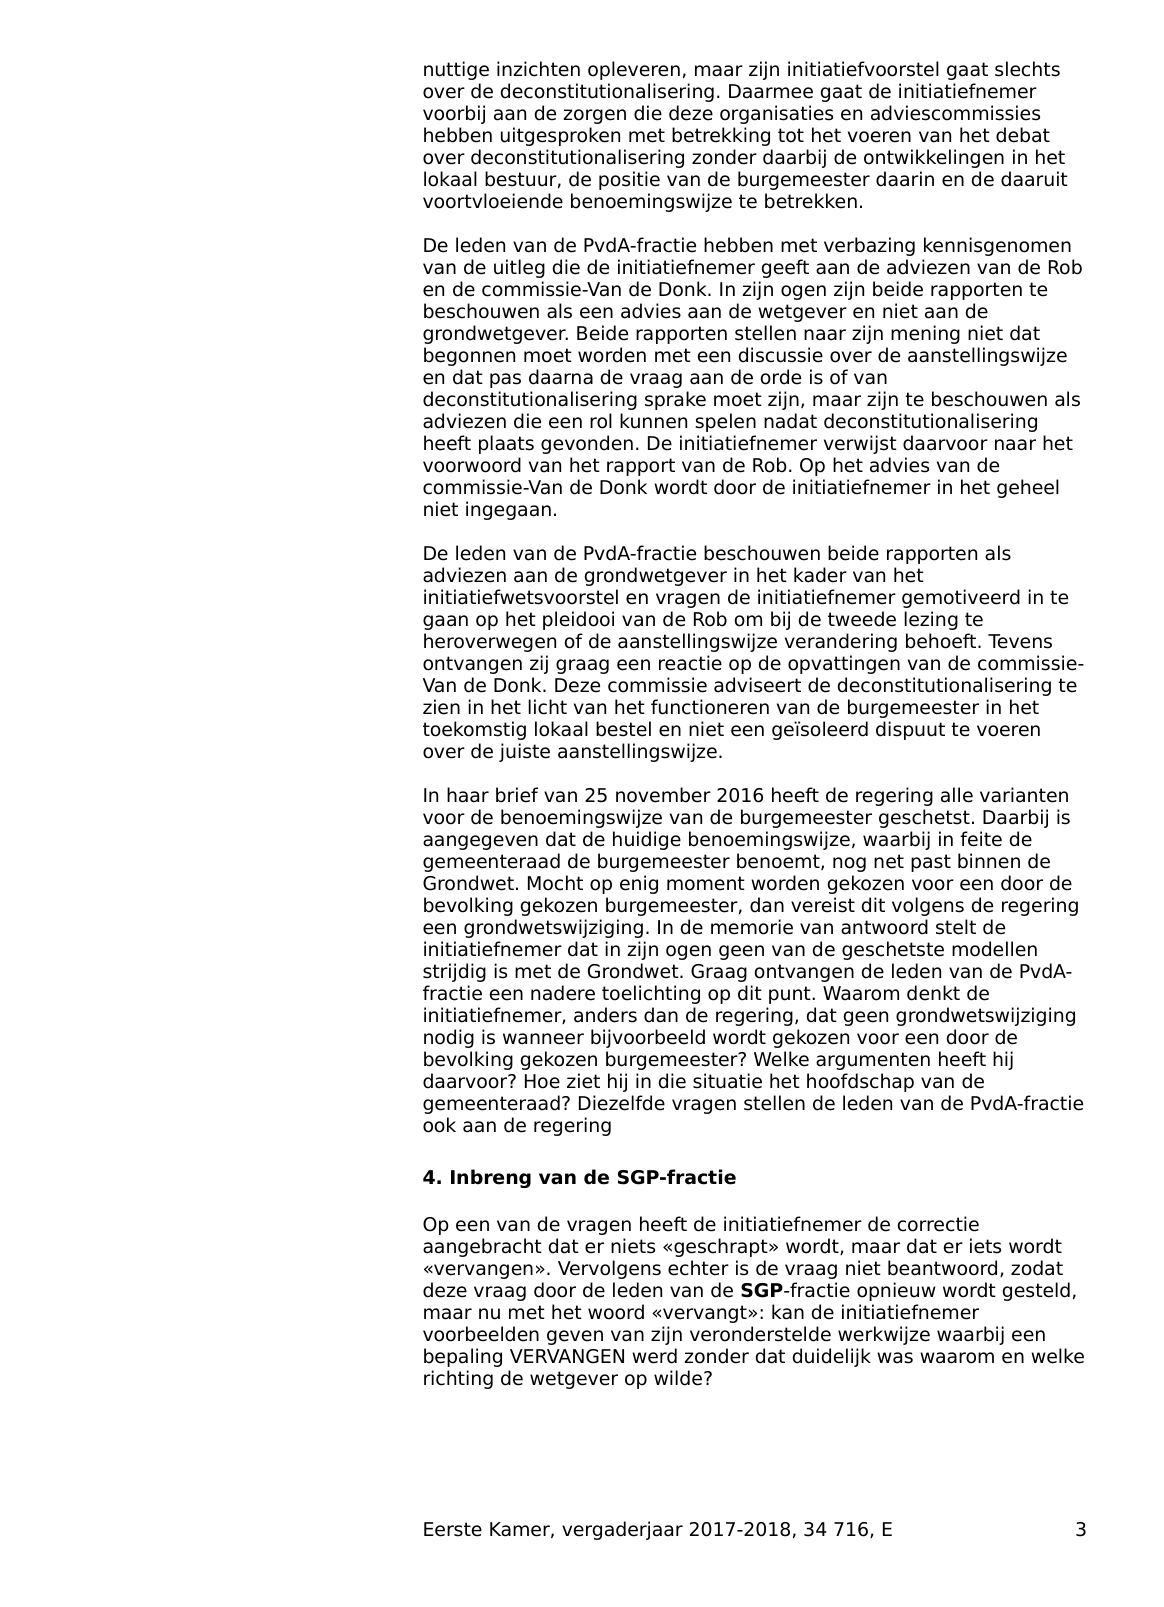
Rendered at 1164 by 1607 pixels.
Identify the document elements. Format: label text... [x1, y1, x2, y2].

text In haar brief van 25 november 2016 heeft de regering alle varianten voor de benoemingswijze van de burgemeester geschetst. Daarbij is aangegeven dat de huidige benoemingswijze, waarbij in feite de gemeenteraad de burgemeester benoemt, nog net past binnen de Grondwet. Mocht op enig moment worden gekozen voor een door de bevolking gekozen burgemeester, dan vereist dit volgens de regering een grondwetswijziging. In de memorie van antwoord stelt de initiatiefnemer dat in zijn ogen geen van de geschetste modellen strijdig is met de Grondwet. Graag ontvangen de leden van de PvdA- fractie een nadere toelichting op dit punt. Waarom denkt de initiatiefnemer, anders dan de regering, dat geen grondwetswijziging nodig is wanneer bijvoorbeeld wordt gekozen voor een door de bevolking gekozen burgemeester? Welke argumenten heeft hij daarvoor? Hoe ziet hij in die situatie het hoofdschap van de gemeenteraad? Diezelfde vragen stellen de leden van de PvdA-fractie ook aan de regering [422, 785, 1087, 1137]
text Op een van de vragen heeft de initiatiefnemer de correctie aangebracht dat er niets «geschrapt» wordt, maar dat er iets wordt «vervangen». Vervolgens echter is de vraag niet beantwoord, zodat deze vraag door de leden van de SGP-fractie opnieuw wordt gesteld, maar nu met het woord «vervangt»: kan de initiatiefnemer voorbeelden geven van zijn veronderstelde werkwijze waarbij een bepaling VERVANGEN werd zonder dat duidelijk was waarom en welke richting de wetgever op wilde? [422, 1214, 1087, 1389]
text De leden van de PvdA-fractie beschouwen beide rapporten als adviezen aan de grondwetgever in het kader van het initiatiefwetsvoorstel en vragen de initiatiefnemer gemotiveerd in te gaan op het pleidooi van de Rob om bij de tweede lezing te heroverwegen of de aanstellingswijze verandering behoeft. Tevens ontvangen zij graag een reactie op de opvattingen van de commissie-Van de Donk. Deze commissie adviseert de deconstitutionalisering te zien in het licht van het functioneren van de burgemeester in het toekomstig lokaal bestel en niet een geïsoleerd dispuut te voeren over de juiste aanstellingswijze. [422, 543, 1087, 763]
text nuttige inzichten opleveren, maar zijn initiatiefvoorstel gaat slechts over de deconstitutionalisering. Daarmee gaat de initiatiefnemer voorbij aan de zorgen die deze organisaties en adviescommissies hebben uitgesproken met betrekking tot het voeren van het debat over deconstitutionalisering zonder daarbij de ontwikkelingen in het lokaal bestuur, de positie van de burgemeester daarin en de daaruit voortvloeiende benoemingswijze te betrekken. [422, 59, 1087, 213]
subtitle 4. Inbreng van de SGP-fractie [422, 1167, 1087, 1189]
text De leden van de PvdA-fractie hebben met verbazing kennisgenomen van de uitleg die de initiatiefnemer geeft aan de adviezen van de Rob en de commissie-Van de Donk. In zijn ogen zijn beide rapporten te beschouwen als een advies aan de wetgever en niet aan de grondwetgever. Beide rapporten stellen naar zijn mening niet dat begonnen moet worden met een discussie over de aanstellingswijze en dat pas daarna de vraag aan de orde is of van deconstitutionalisering sprake moet zijn, maar zijn te beschouwen als adviezen die een rol kunnen spelen nadat deconstitutionalisering heeft plaats gevonden. De initiatiefnemer verwijst daarvoor naar het voorwoord van het rapport van de Rob. Op het advies van de commissie-Van de Donk wordt door de initiatiefnemer in het geheel niet ingegaan. [422, 235, 1087, 521]
